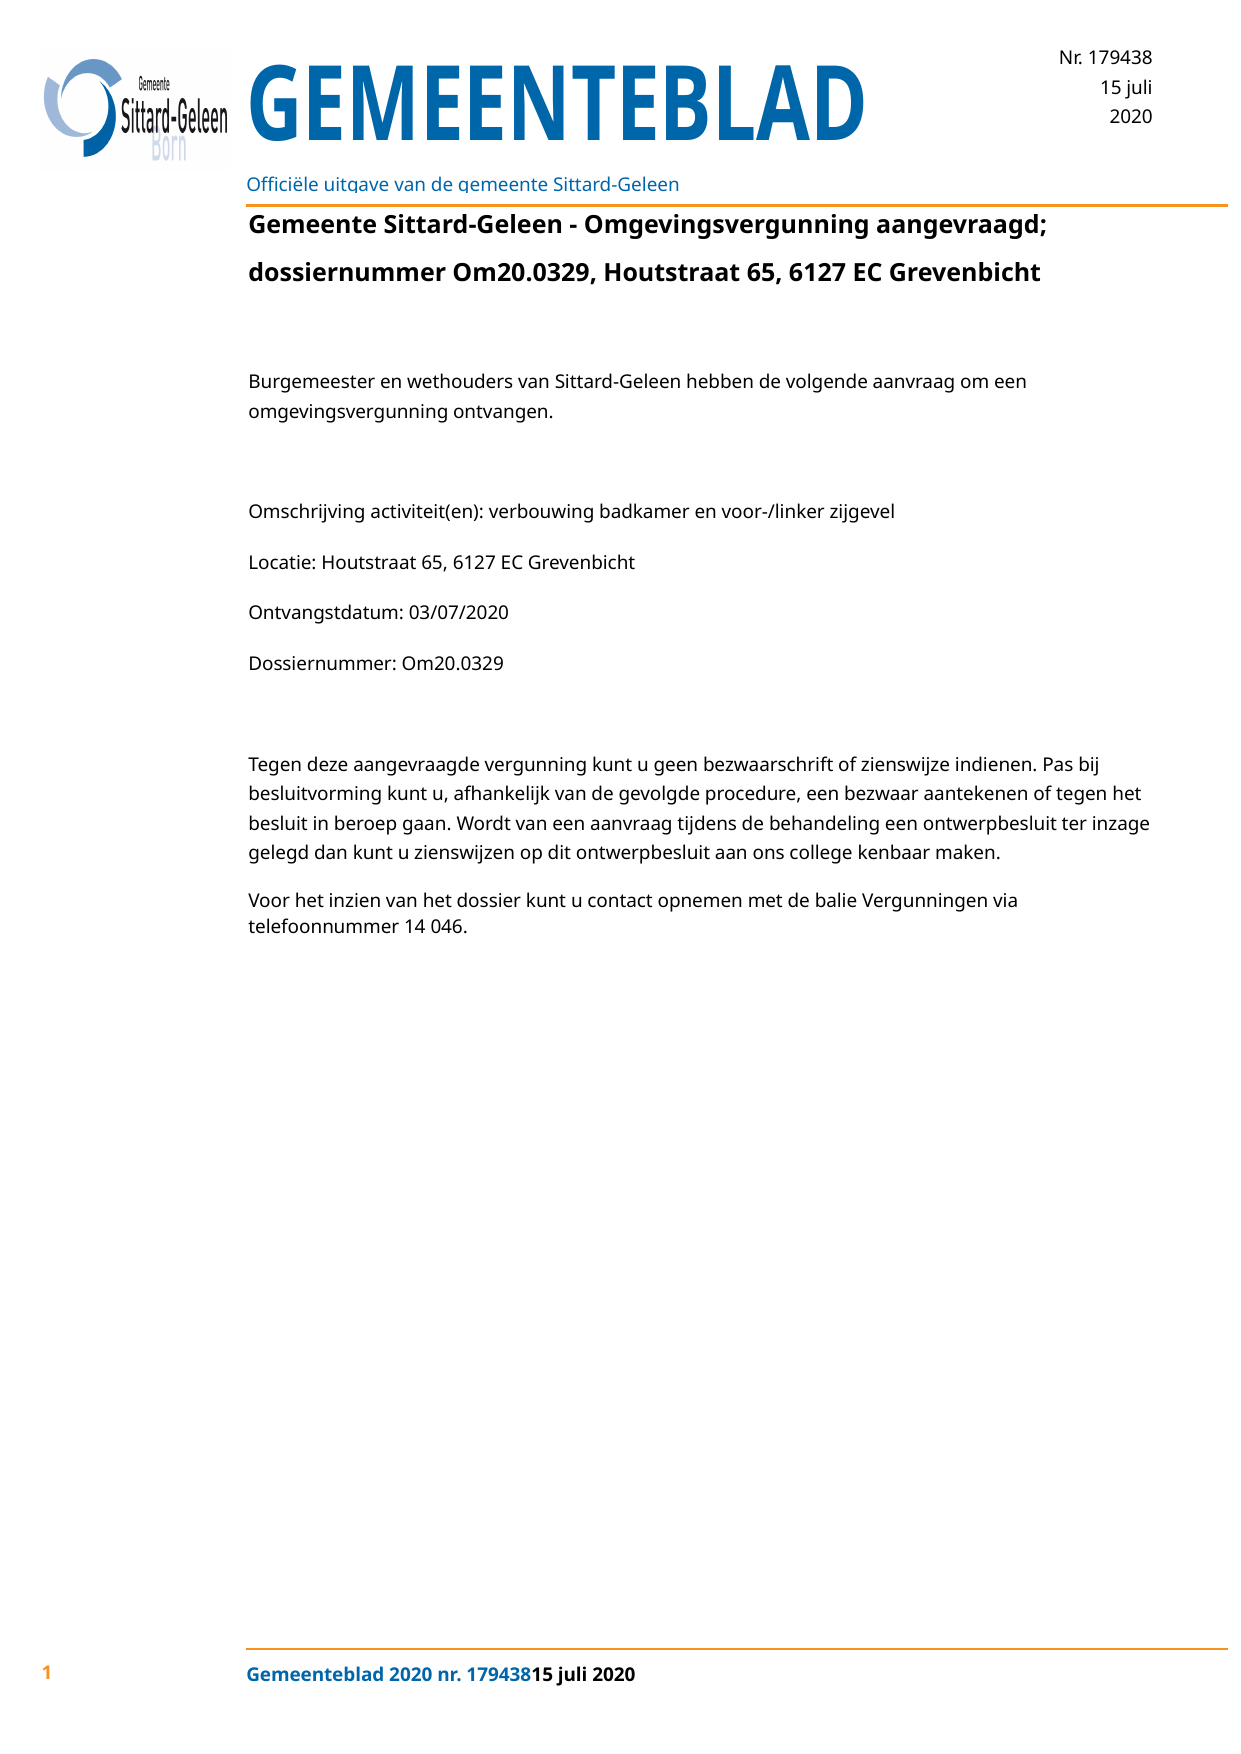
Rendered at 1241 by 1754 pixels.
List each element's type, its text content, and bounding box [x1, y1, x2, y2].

text Burgemeester en wethouders van Sittard-Geleen hebben de volgende aanvraag om een omgevingsvergunning ontvangen. [248, 368, 1152, 424]
text Voor het inzien van het dossier kunt u contact opnemen met de balie Vergunningen via telefoonnummer 14 046. [248, 887, 1152, 939]
picture [41, 47, 231, 172]
text Omschrijving activiteit(en): verbouwing badkamer en voor-/linker zijgevel [248, 499, 1152, 524]
text Locatie: Houtstraat 65, 6127 EC Grevenbicht [248, 549, 1152, 575]
text Tegen deze aangevraagde vergunning kunt u geen bezwaarschrift of zienswijze indienen. Pas bij besluitvorming kunt u, afhankelijk van de gevolgde procedure, een bezwaar aantekenen of tegen het besluit in beroep gaan. Wordt van een aanvraag tijdens de behandeling een ontwerpbesluit ter inzage gelegd dan kunt u zienswijzen op dit ontwerpbesluit aan ons college kenbaar maken. [248, 751, 1152, 865]
text Dossiernummer: Om20.0329 [248, 650, 1152, 676]
text Ontvangstdatum: 03/07/2020 [248, 599, 1152, 625]
text Gemeente Sittard-Geleen - Omgevingsvergunning aangevraagd; dossiernummer Om20.0329, Houtstraat 65, 6127 EC Grevenbicht [248, 207, 1152, 288]
